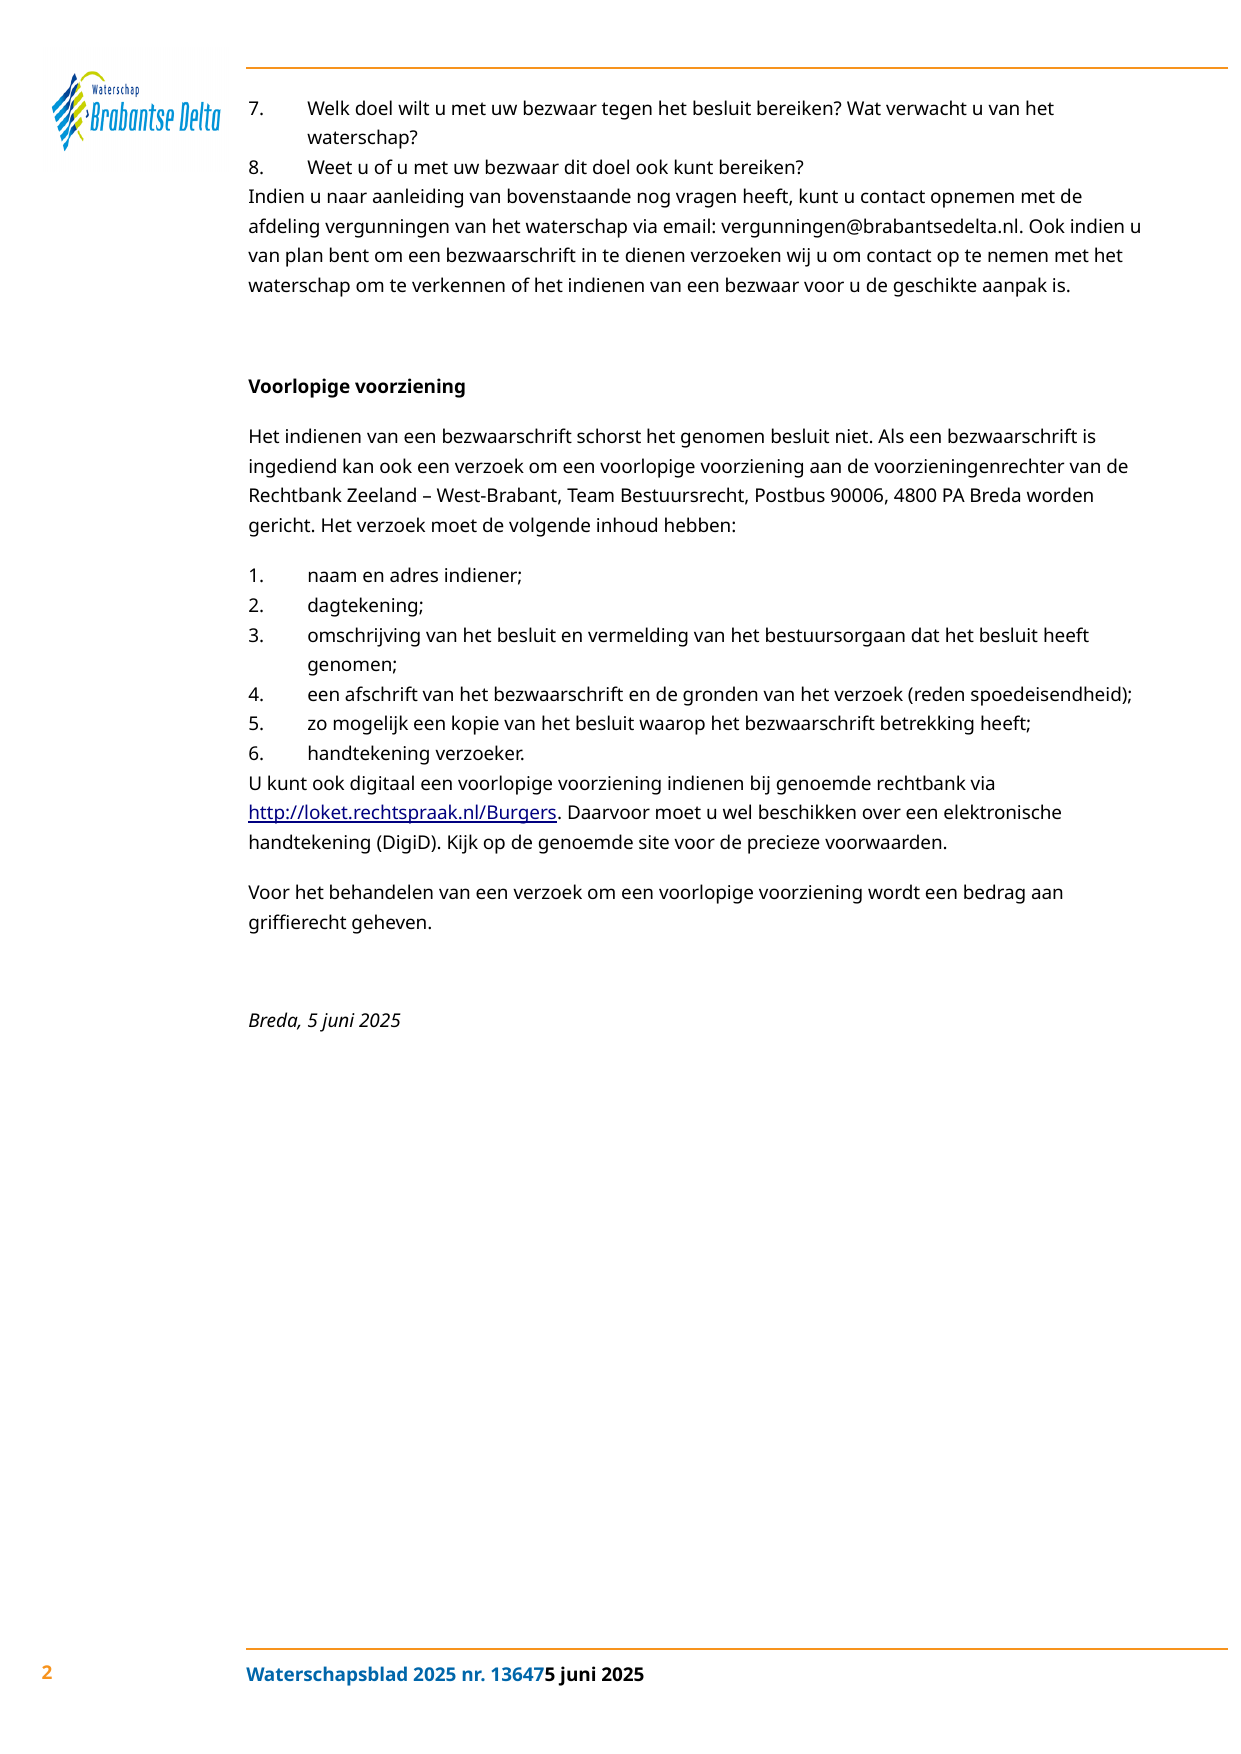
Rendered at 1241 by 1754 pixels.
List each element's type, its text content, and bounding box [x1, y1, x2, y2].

list omschrijving van het besluit en vermelding van het bestuursorgaan dat het besluit heeft genomen; [248, 622, 1152, 677]
text Breda, 5 juni 2025 [248, 1007, 1152, 1033]
list dagtekening; [248, 592, 1152, 618]
text Voor het behandelen van een verzoek om een voorlopige voorziening wordt een bedrag aan griffierecht geheven. [248, 879, 1152, 935]
text Indien u naar aanleiding van bovenstaande nog vragen heeft, kunt u contact opnemen met de afdeling vergunningen van het waterschap via email: vergunningen@brabantsedelta.nl. Ook indien u van plan bent om een bezwaarschrift in te dienen verzoeken wij u om contact op te nemen met het waterschap om te verkennen of het indienen van een bezwaar voor u de geschikte aanpak is. [248, 183, 1152, 298]
text Voorlopige voorziening [248, 373, 1152, 399]
text Het indienen van een bezwaarschrift schorst het genomen besluit niet. Als een bezwaarschrift is ingediend kan ook een verzoek om een voorlopige voorziening aan de voorzieningenrechter van de Rechtbank Zeeland – West-Brabant, Team Bestuursrecht, Postbus 90006, 4800 PA Breda worden gericht. Het verzoek moet de volgende inhoud hebben: [248, 423, 1152, 538]
list naam en adres indiener; [248, 563, 1152, 588]
list zo mogelijk een kopie van het besluit waarop het bezwaarschrift betrekking heeft; [248, 711, 1152, 736]
list Welk doel wilt u met uw bezwaar tegen het besluit bereiken? Wat verwacht u van het waterschap? [248, 95, 1152, 150]
list Weet u of u met uw bezwaar dit doel ook kunt bereiken? [248, 154, 1152, 180]
list een afschrift van het bezwaarschrift en de gronden van het verzoek (reden spoedeisendheid); [248, 681, 1152, 707]
list handtekening verzoeker. [248, 740, 1152, 766]
text U kunt ook digitaal een voorlopige voorziening indienen bij genoemde rechtbank via http://loket.rechtspraak.nl/Burgers. Daarvoor moet u wel beschikken over een elektronische handtekening (DigiD). Kijk op de genoemde site voor de precieze voorwaarden. [248, 770, 1152, 855]
picture [41, 47, 231, 172]
